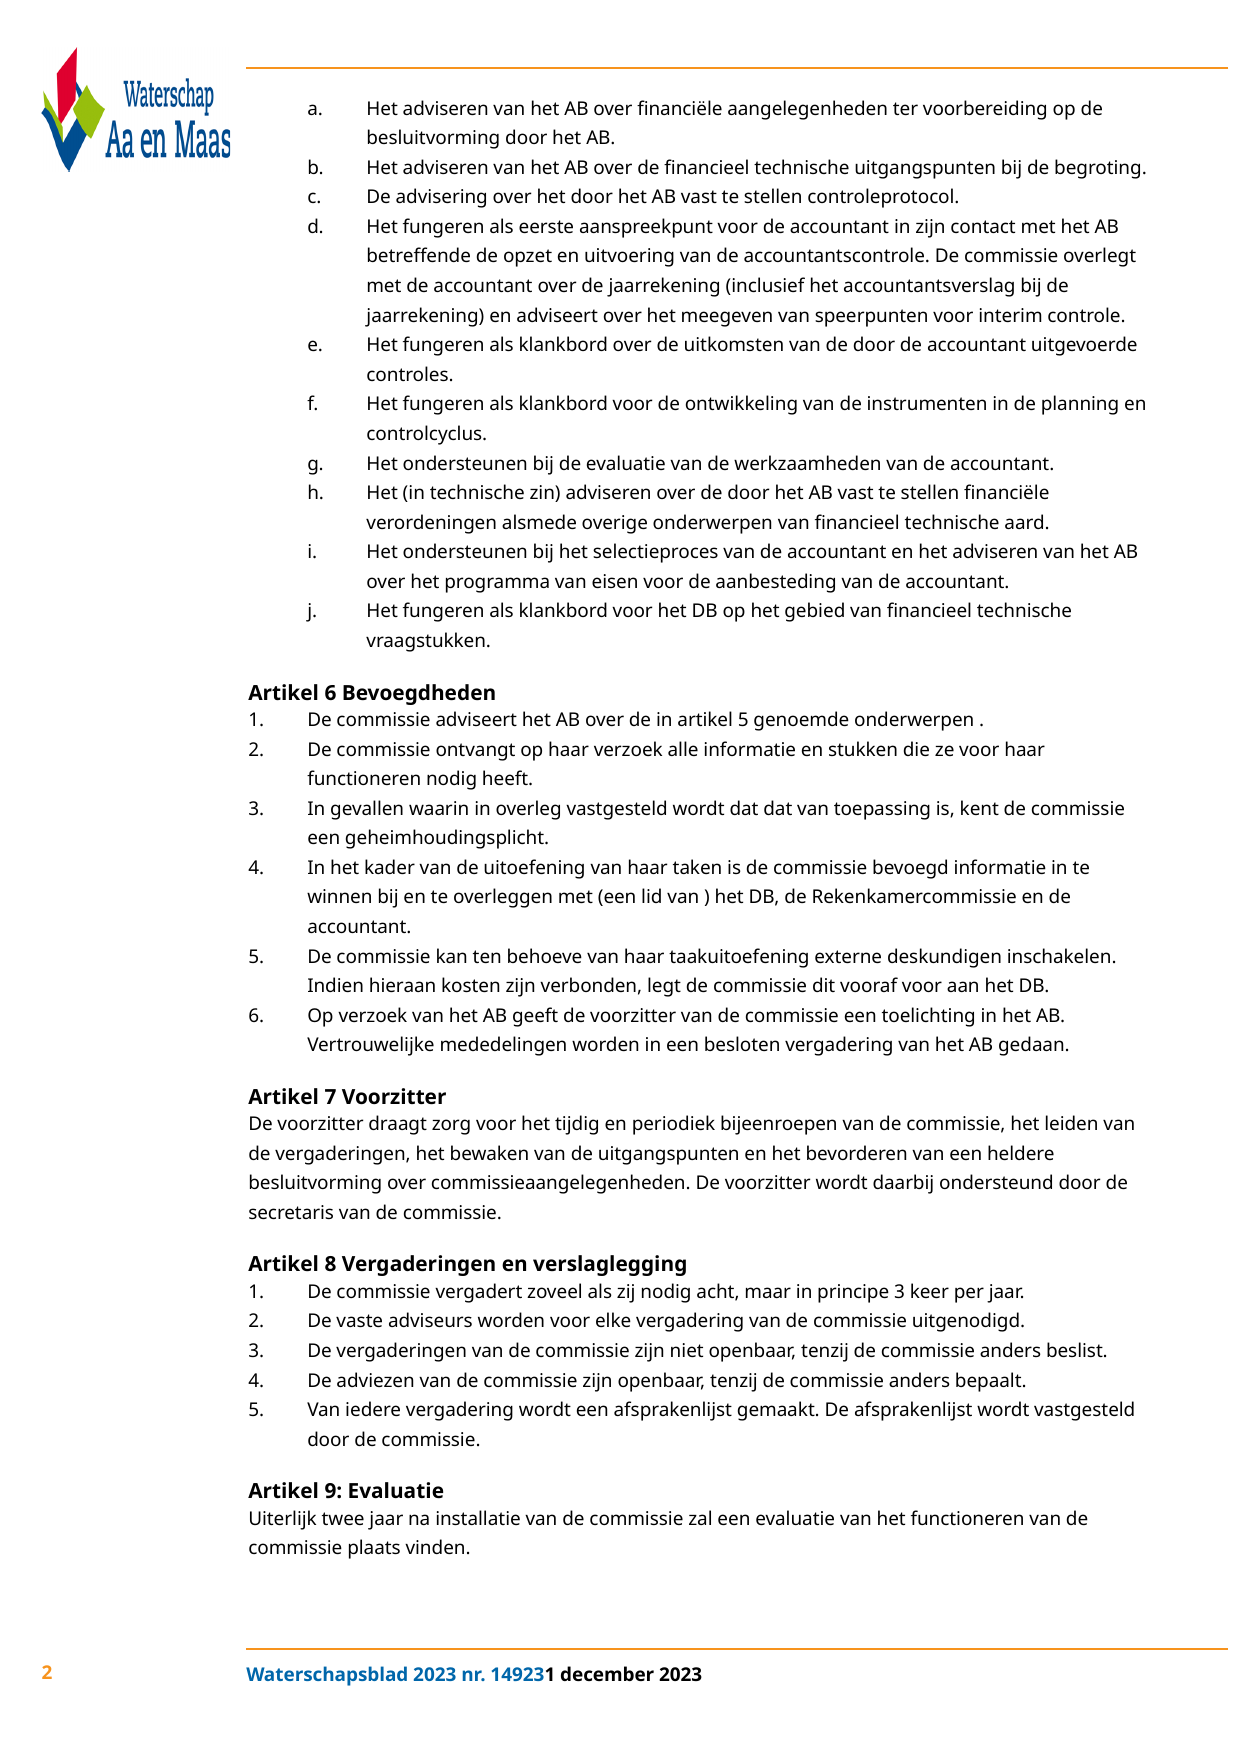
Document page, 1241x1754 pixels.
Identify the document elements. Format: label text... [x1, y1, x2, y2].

list De commissie adviseert het AB over de in artikel 5 genoemde onderwerpen . [248, 706, 1152, 732]
list Het ondersteunen bij het selectieproces van de accountant en het adviseren van het AB over het programma van eisen voor de aanbesteding van de accountant. [307, 538, 1152, 594]
list Vertrouwelijke mededelingen worden in een besloten vergadering van het AB gedaan. [248, 1032, 1152, 1057]
text Artikel 9: Evaluatie [248, 1476, 1152, 1505]
list De commissie kan ten behoeve van haar taakuitoefening externe deskundigen inschakelen. Indien hieraan kosten zijn verbonden, legt de commissie dit vooraf voor aan het DB. [248, 943, 1152, 998]
text Artikel 7 Voorzitter [248, 1082, 1152, 1110]
list Op verzoek van het AB geeft de voorzitter van de commissie een toelichting in het AB. [248, 1002, 1152, 1028]
list De vaste adviseurs worden voor elke vergadering van de commissie uitgenodigd. [248, 1308, 1152, 1333]
list Het fungeren als klankbord over de uitkomsten van de door de accountant uitgevoerde controles. [307, 331, 1152, 387]
list De commissie vergadert zoveel als zij nodig acht, maar in principe 3 keer per jaar. [248, 1278, 1152, 1304]
list Het fungeren als eerste aanspreekpunt voor de accountant in zijn contact met het AB betreffende de opzet en uitvoering van de accountantscontrole. De commissie overlegt met de accountant over de jaarrekening (inclusief het accountantsverslag bij de jaarrekening) en adviseert over het meegeven van speerpunten voor interim controle. [307, 213, 1152, 328]
list De adviezen van de commissie zijn openbaar, tenzij de commissie anders bepaalt. [248, 1367, 1152, 1392]
list Het ondersteunen bij de evaluatie van de werkzaamheden van de accountant. [307, 450, 1152, 476]
list De commissie ontvangt op haar verzoek alle informatie en stukken die ze voor haar functioneren nodig heeft. [248, 736, 1152, 791]
text Artikel 6 Bevoegdheden [248, 678, 1152, 706]
list De advisering over het door het AB vast te stellen controleprotocol. [307, 183, 1152, 209]
picture [41, 47, 231, 172]
list In het kader van de uitoefening van haar taken is de commissie bevoegd informatie in te winnen bij en te overleggen met (een lid van ) het DB, de Rekenkamercommissie en de accountant. [248, 854, 1152, 939]
list Het (in technische zin) adviseren over de door het AB vast te stellen financiële verordeningen alsmede overige onderwerpen van financieel technische aard. [307, 479, 1152, 535]
text Artikel 8 Vergaderingen en verslaglegging [248, 1249, 1152, 1278]
text De voorzitter draagt zorg voor het tijdig en periodiek bijeenroepen van de commissie, het leiden van de vergaderingen, het bewaken van de uitgangspunten en het bevorderen van een heldere besluitvorming over commissieaangelegenheden. De voorzitter wordt daarbij ondersteund door de secretaris van de commissie. [248, 1110, 1152, 1225]
list Het fungeren als klankbord voor het DB op het gebied van financieel technische vraagstukken. [307, 598, 1152, 653]
list De vergaderingen van de commissie zijn niet openbaar, tenzij de commissie anders beslist. [248, 1337, 1152, 1363]
list Van iedere vergadering wordt een afsprakenlijst gemaakt. De afsprakenlijst wordt vastgesteld door de commissie. [248, 1396, 1152, 1452]
list In gevallen waarin in overleg vastgesteld wordt dat dat van toepassing is, kent de commissie een geheimhoudingsplicht. [248, 795, 1152, 850]
list Het adviseren van het AB over de financieel technische uitgangspunten bij de begroting. [307, 154, 1152, 180]
list Het adviseren van het AB over financiële aangelegenheden ter voorbereiding op de besluitvorming door het AB. [307, 95, 1152, 150]
text Uiterlijk twee jaar na installatie van de commissie zal een evaluatie van het functioneren van de commissie plaats vinden. [248, 1505, 1152, 1560]
list Het fungeren als klankbord voor de ontwikkeling van de instrumenten in de planning en controlcyclus. [307, 391, 1152, 446]
